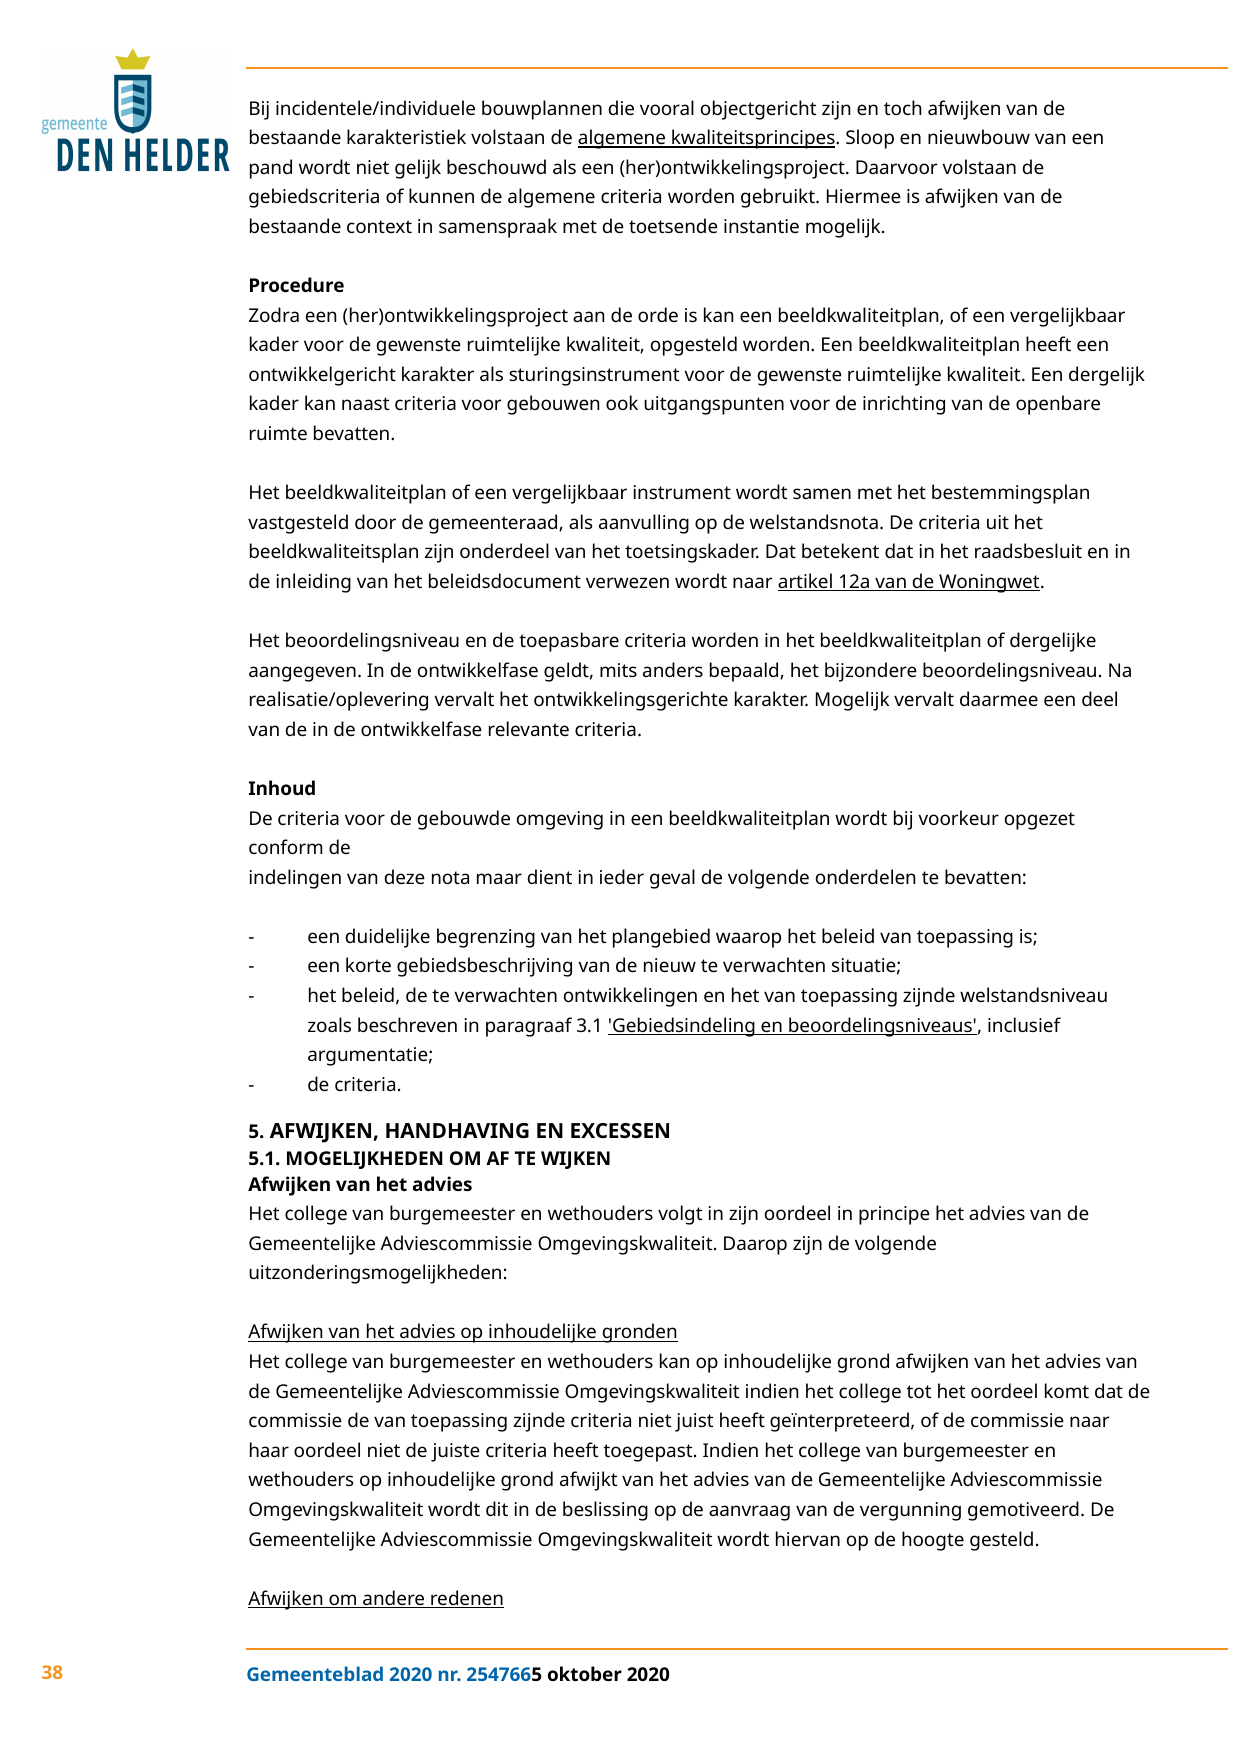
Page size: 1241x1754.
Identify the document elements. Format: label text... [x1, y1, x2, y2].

text Zodra een (her)ontwikkelingsproject aan de orde is kan een beeldkwaliteitplan, of een vergelijkbaar kader voor de gewenste ruimtelijke kwaliteit, opgesteld worden. Een beeldkwaliteitplan heeft een ontwikkelgericht karakter als sturingsinstrument voor de gewenste ruimtelijke kwaliteit. Een dergelijk kader kan naast criteria voor gebouwen ook uitgangspunten voor de inrichting van de openbare ruimte bevatten. [248, 302, 1152, 446]
text De criteria voor de gebouwde omgeving in een beeldkwaliteitplan wordt bij voorkeur opgezet conform de [248, 805, 1152, 860]
picture [220, 160, 224, 172]
picture [41, 47, 231, 172]
text Bij incidentele/individuele bouwplannen die vooral objectgericht zijn en toch afwijken van de bestaande karakteristiek volstaan de algemene kwaliteitsprincipes. Sloop en nieuwbouw van een pand wordt niet gelijk beschouwd als een (her)ontwikkelingsproject. Daarvoor volstaan de gebiedscriteria of kunnen de algemene criteria worden gebruikt. Hiermee is afwijken van de bestaande context in samenspraak met de toetsende instantie mogelijk. [248, 95, 1152, 239]
picture [100, 154, 106, 172]
text Het college van burgemeester en wethouders kan op inhoudelijke grond afwijken van het advies van de Gemeentelijke Adviescommissie Omgevingskwaliteit indien het college tot het oordeel komt dat de commissie de van toepassing zijnde criteria niet juist heeft geïnterpreteerd, of de commissie naar haar oordeel niet de juiste criteria heeft toegepast. Indien het college van burgemeester en wethouders op inhoudelijke grond afwijkt van het advies van de Gemeentelijke Adviescommissie Omgevingskwaliteit wordt dit in de beslissing op de aanvraag van de vergunning gemotiveerd. De Gemeentelijke Adviescommissie Omgevingskwaliteit wordt hiervan op de hoogte gesteld. [248, 1348, 1152, 1552]
picture [63, 144, 68, 165]
text Afwijken om andere redenen [248, 1585, 1152, 1611]
text Inhoud [248, 775, 1152, 801]
text Afwijken van het advies op inhoudelijke gronden [248, 1319, 1152, 1344]
text Het college van burgemeester en wethouders volgt in zijn oordeel in principe het advies van de Gemeentelijke Adviescommissie Omgevingskwaliteit. Daarop zijn de volgende uitzonderingsmogelijkheden: [248, 1200, 1152, 1285]
list een korte gebiedsbeschrijving van de nieuw te verwachten situatie; [248, 953, 1152, 978]
text Het beoordelingsniveau en de toepasbare criteria worden in het beeldkwaliteitplan of dergelijke aangegeven. In de ontwikkelfase geldt, mits anders bepaald, het bijzondere beoordelingsniveau. Na realisatie/oplevering vervalt het ontwikkelingsgerichte karakter. Mogelijk vervalt daarmee een deel van de in de ontwikkelfase relevante criteria. [248, 627, 1152, 742]
picture [130, 157, 135, 172]
text indelingen van deze nota maar dient in ieder geval de volgende onderdelen te bevatten: [248, 864, 1152, 890]
text 5. AFWIJKEN, HANDHAVING EN EXCESSEN [248, 1117, 1152, 1145]
list een duidelijke begrenzing van het plangebied waarop het beleid van toepassing is; [248, 923, 1152, 949]
text Procedure [248, 272, 1152, 298]
text 5.1. MOGELIJKHEDEN OM AF TE WIJKEN [248, 1145, 1152, 1171]
text Het beeldkwaliteitplan of een vergelijkbaar instrument wordt samen met het bestemmingsplan vastgesteld door de gemeenteraad, als aanvulling op de welstandsnota. De criteria uit het beeldkwaliteitsplan zijn onderdeel van het toetsingskader. Dat betekent dat in het raadsbesluit en in de inleiding van het beleidsdocument verwezen wordt naar artikel 12a van de Woningwet. [248, 479, 1152, 594]
list de criteria. [248, 1071, 1152, 1097]
text Afwijken van het advies [248, 1171, 1152, 1197]
picture [182, 144, 187, 165]
list het beleid, de te verwachten ontwikkelingen en het van toepassing zijnde welstandsniveau zoals beschreven in paragraaf 3.1 'Gebiedsindeling en beoordelingsniveaus', inclusief argumentatie; [248, 982, 1152, 1067]
